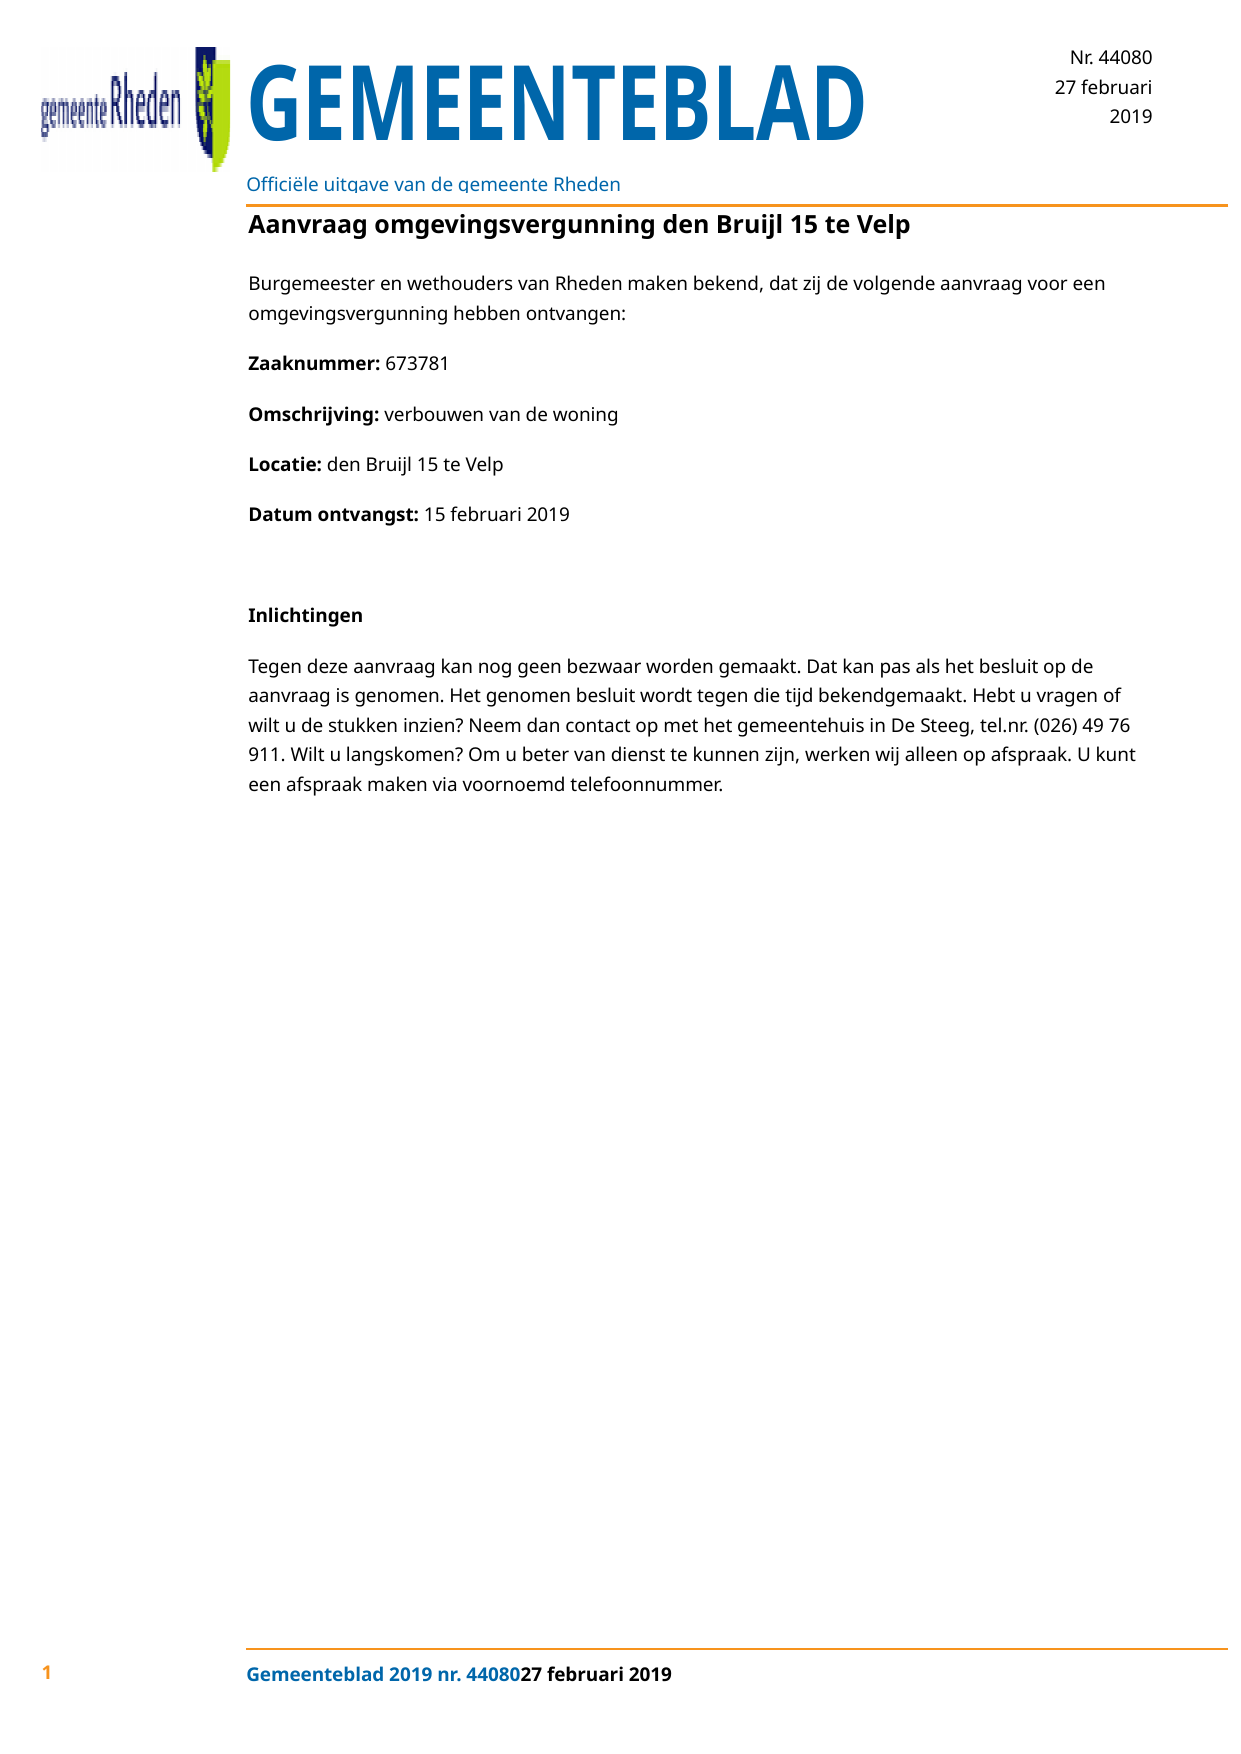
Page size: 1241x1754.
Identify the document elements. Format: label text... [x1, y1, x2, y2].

text Aanvraag omgevingsvergunning den Bruijl 15 te Velp [248, 207, 1152, 241]
text Inlichtingen [248, 602, 1152, 628]
text Burgemeester en wethouders van Rheden maken bekend, dat zij de volgende aanvraag voor een omgevingsvergunning hebben ontvangen: [248, 270, 1152, 326]
text Omschrijving: verbouwen van de woning [248, 401, 1152, 426]
text Tegen deze aanvraag kan nog geen bezwaar worden gemaakt. Dat kan pas als het besluit op de aanvraag is genomen. Het genomen besluit wordt tegen die tijd bekendgemaakt. Hebt u vragen of wilt u de stukken inzien? Neem dan contact op met het gemeentehuis in De Steeg, tel.nr. (026) 49 76 911. Wilt u langskomen? Om u beter van dienst te kunnen zijn, werken wij alleen op afspraak. U kunt een afspraak maken via voornoemd telefoonnummer. [248, 653, 1152, 797]
text Datum ontvangst: 15 februari 2019 [248, 502, 1152, 527]
text Zaaknummer: 673781 [248, 350, 1152, 376]
picture [41, 47, 231, 172]
text Locatie: den Bruijl 15 te Velp [248, 451, 1152, 477]
